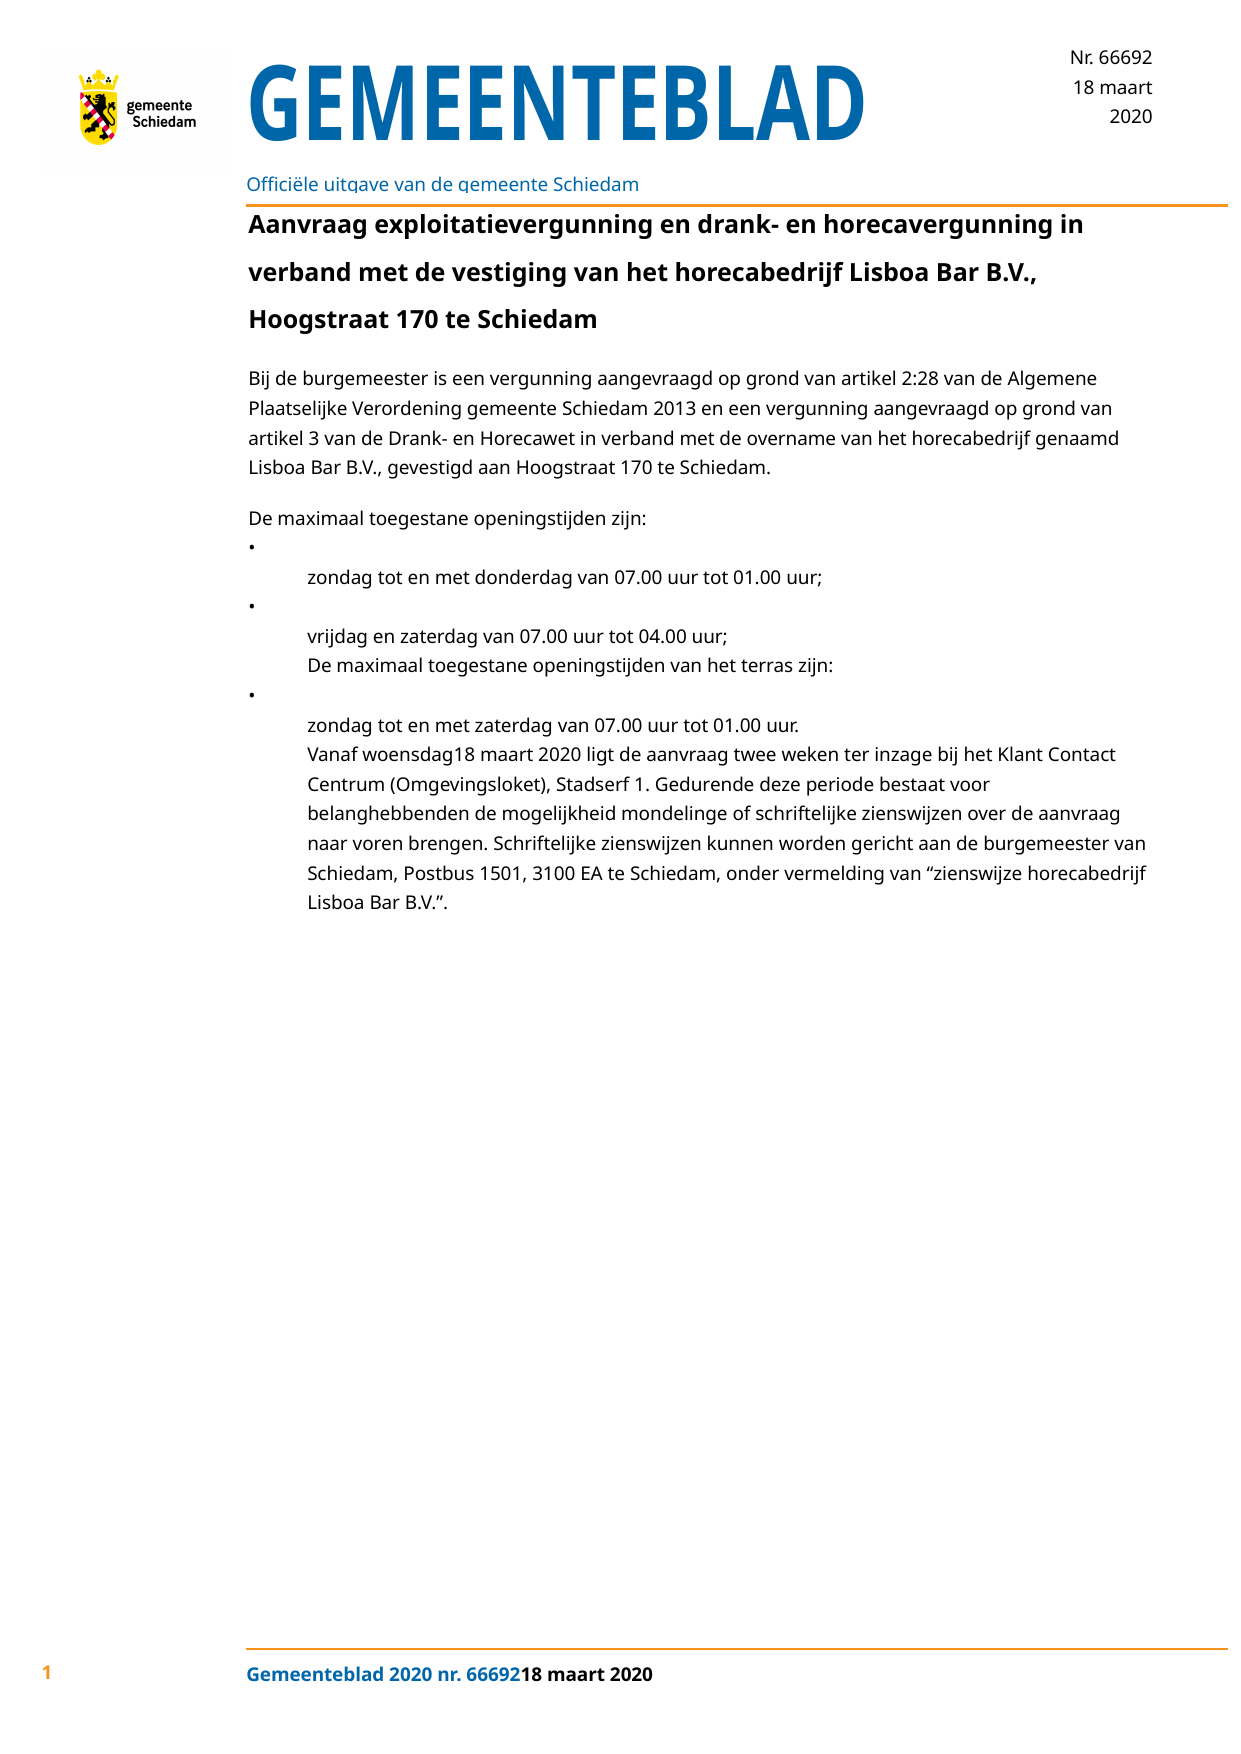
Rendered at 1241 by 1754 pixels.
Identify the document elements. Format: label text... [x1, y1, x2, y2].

text Aanvraag exploitatievergunning en drank- en horecavergunning in verband met de vestiging van het horecabedrijf Lisboa Bar B.V., Hoogstraat 170 te Schiedam [248, 207, 1152, 336]
list De maximaal toegestane openingstijden van het terras zijn: [248, 653, 1152, 678]
list vrijdag en zaterdag van 07.00 uur tot 04.00 uur; [248, 623, 1152, 649]
list zondag tot en met zaterdag van 07.00 uur tot 01.00 uur. [248, 712, 1152, 737]
text De maximaal toegestane openingstijden zijn: [248, 505, 1152, 530]
picture [41, 47, 231, 172]
list Vanaf woensdag18 maart 2020 ligt de aanvraag twee weken ter inzage bij het Klant Contact Centrum (Omgevingsloket), Stadserf 1. Gedurende deze periode bestaat voor belanghebbenden de mogelijkheid mondelinge of schriftelijke zienswijzen over de aanvraag naar voren brengen. Schriftelijke zienswijzen kunnen worden gericht aan de burgemeester van Schiedam, Postbus 1501, 3100 EA te Schiedam, onder vermelding van “zienswijze horecabedrijf Lisboa Bar B.V.”. [248, 741, 1152, 915]
text Bij de burgemeester is een vergunning aangevraagd op grond van artikel 2:28 van de Algemene Plaatselijke Verordening gemeente Schiedam 2013 en een vergunning aangevraagd op grond van artikel 3 van de Drank- en Horecawet in verband met de overname van het horecabedrijf genaamd Lisboa Bar B.V., gevestigd aan Hoogstraat 170 te Schiedam. [248, 366, 1152, 480]
list zondag tot en met donderdag van 07.00 uur tot 01.00 uur; [248, 564, 1152, 589]
